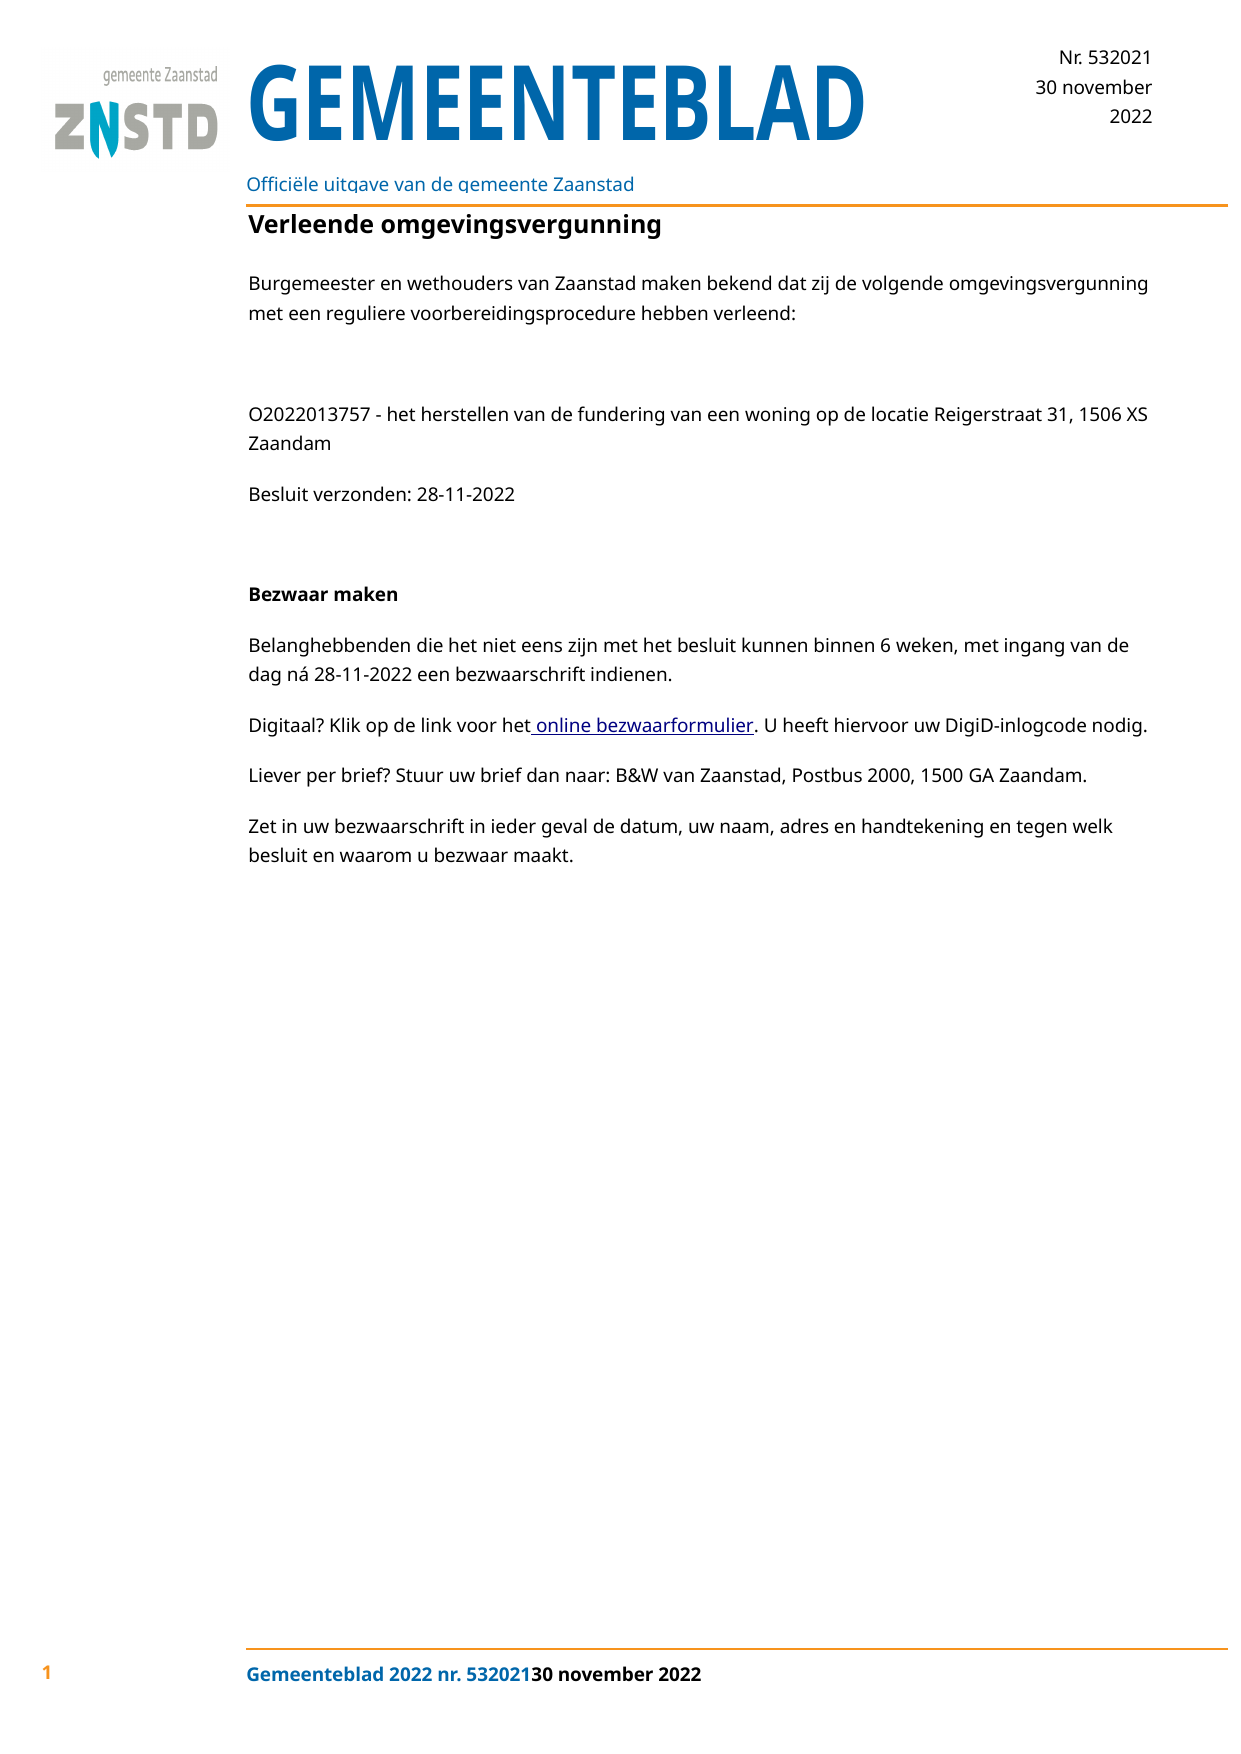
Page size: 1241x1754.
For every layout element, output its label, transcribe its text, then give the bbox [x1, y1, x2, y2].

text Burgemeester en wethouders van Zaanstad maken bekend dat zij de volgende omgevingsvergunning met een reguliere voorbereidingsprocedure hebben verleend: [248, 270, 1152, 326]
text Bezwaar maken [248, 582, 1152, 607]
text Digitaal? Klik op de link voor het online bezwaarformulier. U heeft hiervoor uw DigiD-inlogcode nodig. [248, 712, 1152, 738]
picture [41, 47, 231, 172]
text Zet in uw bezwaarschrift in ieder geval de datum, uw naam, adres en handtekening en tegen welk besluit en waarom u bezwaar maakt. [248, 813, 1152, 868]
text Besluit verzonden: 28-11-2022 [248, 481, 1152, 506]
text Verleende omgevingsvergunning [248, 207, 1152, 241]
text Belanghebbenden die het niet eens zijn met het besluit kunnen binnen 6 weken, met ingang van de dag ná 28-11-2022 een bezwaarschrift indienen. [248, 632, 1152, 687]
text O2022013757 - het herstellen van de fundering van een woning op de locatie Reigerstraat 31, 1506 XS Zaandam [248, 401, 1152, 456]
text Liever per brief? Stuur uw brief dan naar: B&W van Zaanstad, Postbus 2000, 1500 GA Zaandam. [248, 762, 1152, 788]
